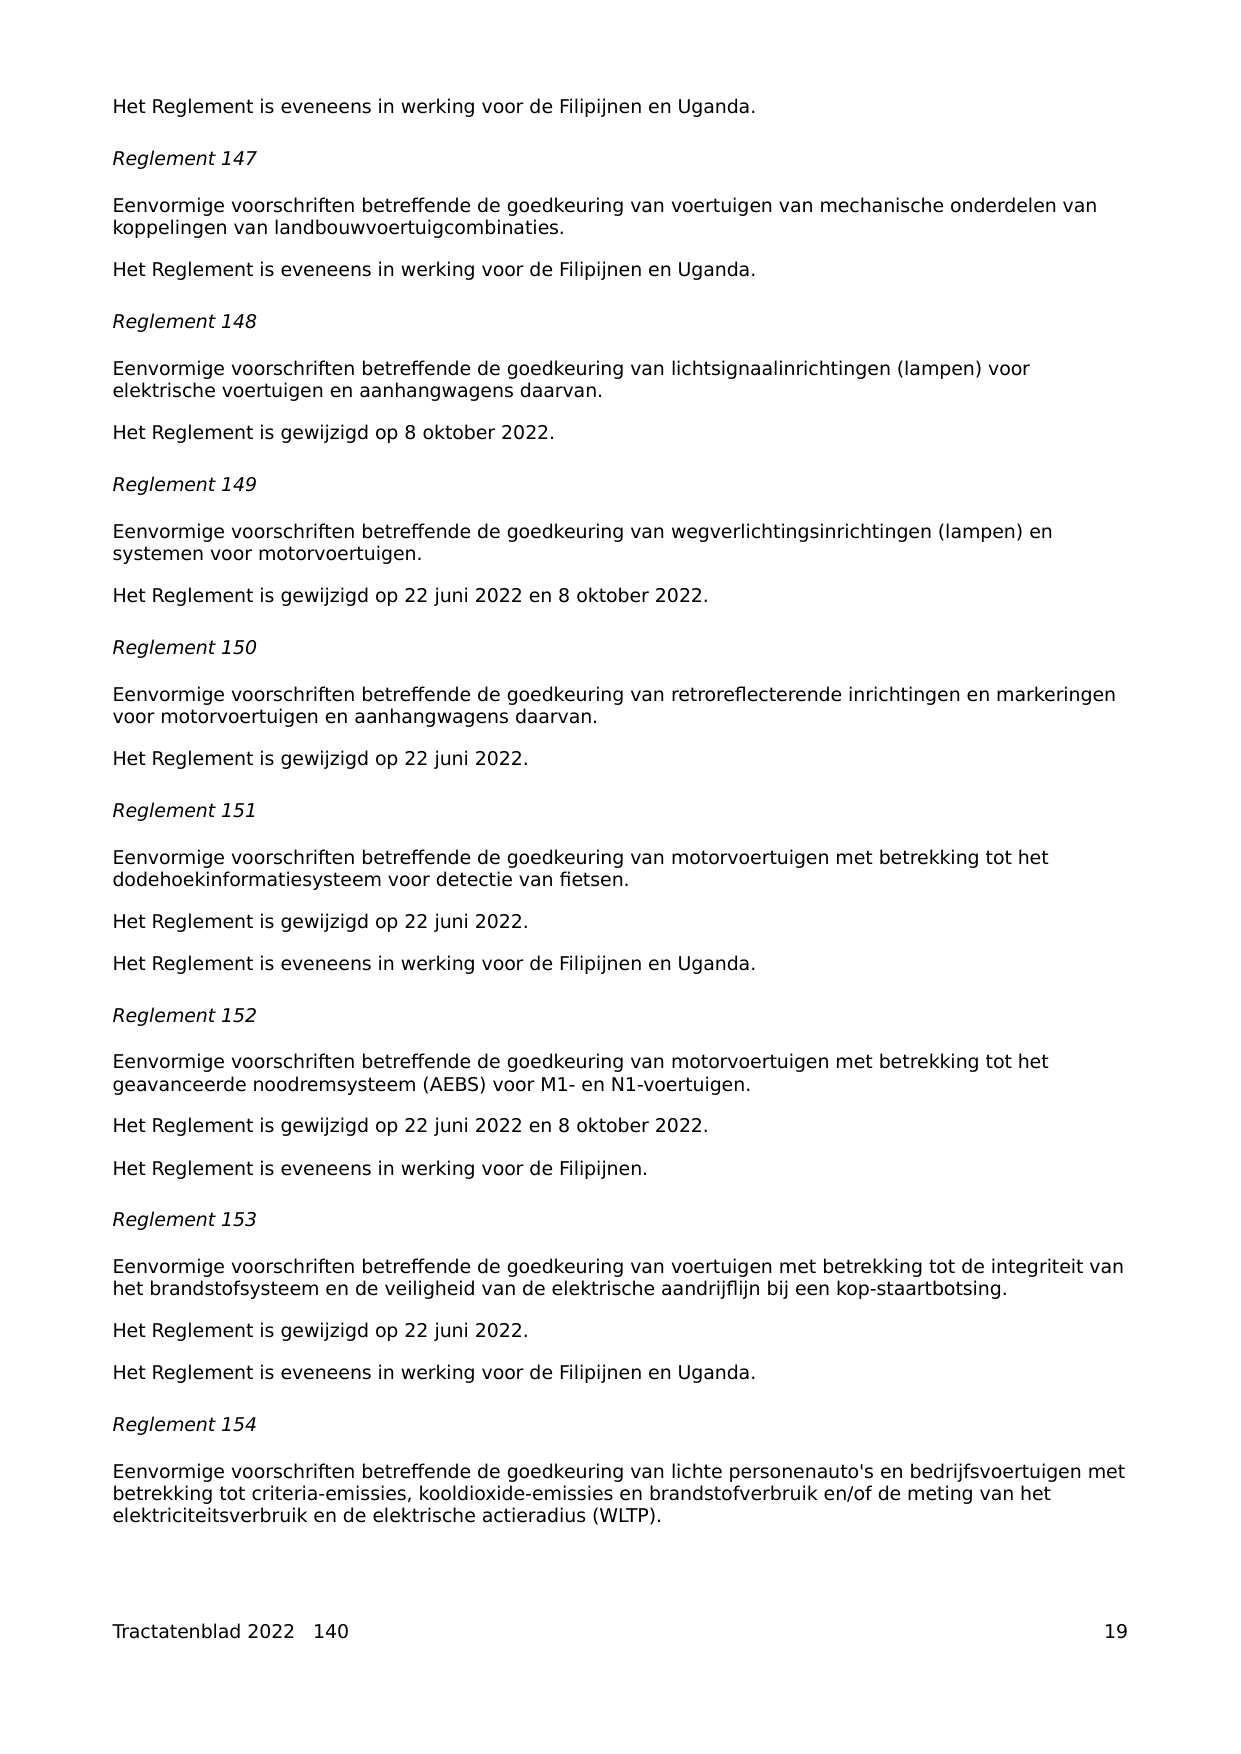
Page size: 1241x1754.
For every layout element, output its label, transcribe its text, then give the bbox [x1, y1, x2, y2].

subtitle Reglement 153 [112, 1209, 1128, 1231]
text Eenvormige voorschriften betreffende de goedkeuring van motorvoertuigen met betrekking tot het dodehoekinformatiesysteem voor detectie van fietsen. [112, 847, 1128, 891]
text Het Reglement is gewijzigd op 22 juni 2022 en 8 oktober 2022. [112, 1115, 1128, 1137]
text Eenvormige voorschriften betreffende de goedkeuring van motorvoertuigen met betrekking tot het geavanceerde noodremsysteem (AEBS) voor M1- en N1-voertuigen. [112, 1051, 1128, 1095]
text Eenvormige voorschriften betreffende de goedkeuring van retroreflecterende inrichtingen en markeringen voor motorvoertuigen en aanhangwagens daarvan. [112, 684, 1128, 728]
subtitle Reglement 149 [112, 474, 1128, 496]
subtitle Reglement 148 [112, 311, 1128, 333]
text Eenvormige voorschriften betreffende de goedkeuring van voertuigen met betrekking tot de integriteit van het brandstofsysteem en de veiligheid van de elektrische aandrijflijn bij een kop-staartbotsing. [112, 1256, 1128, 1300]
text Het Reglement is eveneens in werking voor de Filipijnen. [112, 1157, 1128, 1179]
subtitle Reglement 150 [112, 637, 1128, 659]
text Het Reglement is gewijzigd op 22 juni 2022. [112, 911, 1128, 932]
subtitle Reglement 152 [112, 1004, 1128, 1026]
subtitle Reglement 154 [112, 1414, 1128, 1436]
subtitle Reglement 147 [112, 148, 1128, 170]
text Het Reglement is gewijzigd op 22 juni 2022 en 8 oktober 2022. [112, 585, 1128, 607]
text Het Reglement is eveneens in werking voor de Filipijnen en Uganda. [112, 96, 1128, 118]
text Het Reglement is eveneens in werking voor de Filipijnen en Uganda. [112, 259, 1128, 281]
text Eenvormige voorschriften betreffende de goedkeuring van wegverlichtingsinrichtingen (lampen) en systemen voor motorvoertuigen. [112, 521, 1128, 565]
text Het Reglement is gewijzigd op 22 juni 2022. [112, 748, 1128, 769]
text Eenvormige voorschriften betreffende de goedkeuring van lichte personenauto's en bedrijfsvoertuigen met betrekking tot criteria-emissies, kooldioxide-emissies en brandstofverbruik en/of de meting van het elektriciteitsverbruik en de elektrische actieradius (WLTP). [112, 1461, 1128, 1527]
text Eenvormige voorschriften betreffende de goedkeuring van voertuigen van mechanische onderdelen van koppelingen van landbouwvoertuigcombinaties. [112, 195, 1128, 239]
subtitle Reglement 151 [112, 799, 1128, 822]
text Eenvormige voorschriften betreffende de goedkeuring van lichtsignaalinrichtingen (lampen) voor elektrische voertuigen en aanhangwagens daarvan. [112, 358, 1128, 402]
text Het Reglement is gewijzigd op 22 juni 2022. [112, 1320, 1128, 1342]
text Het Reglement is gewijzigd op 8 oktober 2022. [112, 422, 1128, 444]
text Het Reglement is eveneens in werking voor de Filipijnen en Uganda. [112, 952, 1128, 974]
text Het Reglement is eveneens in werking voor de Filipijnen en Uganda. [112, 1362, 1128, 1384]
